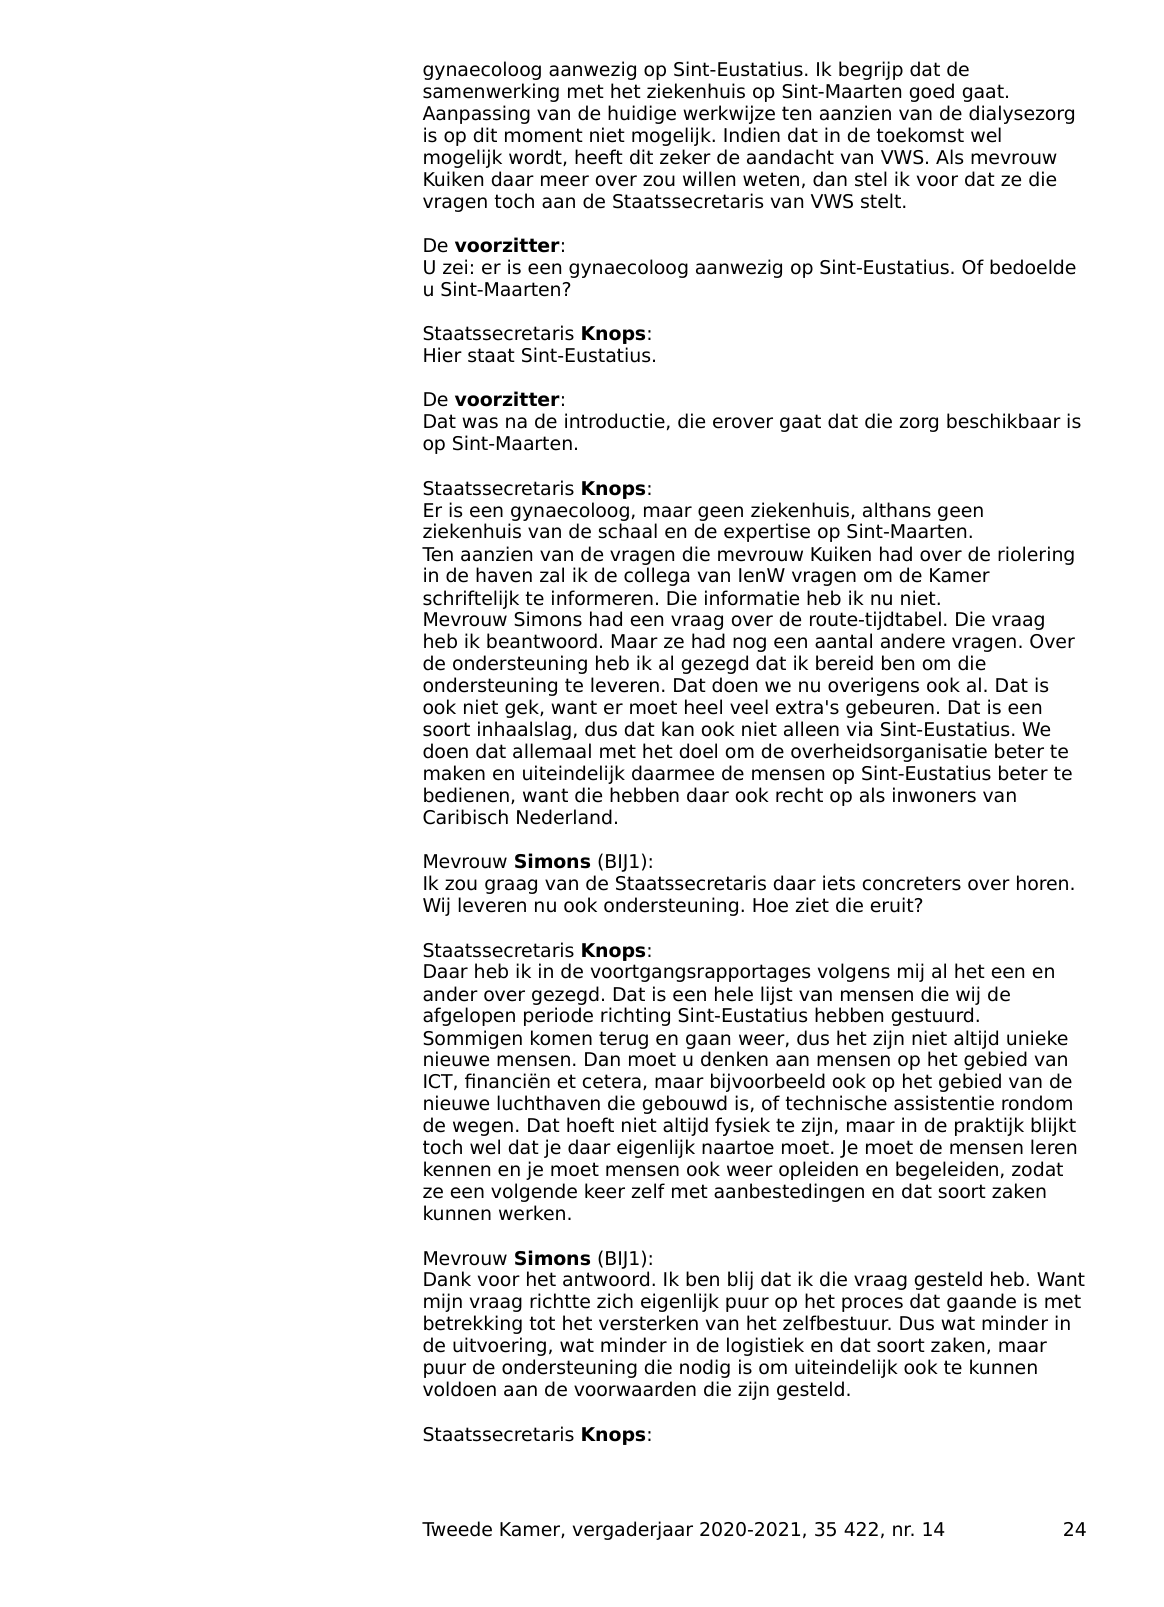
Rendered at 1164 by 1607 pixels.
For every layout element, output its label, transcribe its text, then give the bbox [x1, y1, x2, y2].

text Mevrouw Simons (BIJ1): [422, 1247, 1087, 1269]
text Dank voor het antwoord. Ik ben blij dat ik die vraag gesteld heb. Want mijn vraag richtte zich eigenlijk puur op het proces dat gaande is met betrekking tot het versterken van het zelfbestuur. Dus wat minder in de uitvoering, wat minder in de logistiek en dat soort zaken, maar puur de ondersteuning die nodig is om uiteindelijk ook te kunnen voldoen aan de voorwaarden die zijn gesteld. [422, 1269, 1087, 1401]
text Mevrouw Simons had een vraag over de route-tijdtabel. Die vraag heb ik beantwoord. Maar ze had nog een aantal andere vragen. Over de ondersteuning heb ik al gezegd dat ik bereid ben om die ondersteuning te leveren. Dat doen we nu overigens ook al. Dat is ook niet gek, want er moet heel veel extra's gebeuren. Dat is een soort inhaalslag, dus dat kan ook niet alleen via Sint-Eustatius. We doen dat allemaal met het doel om de overheidsorganisatie beter te maken en uiteindelijk daarmee de mensen op Sint-Eustatius beter te bedienen, want die hebben daar ook recht op als inwoners van Caribisch Nederland. [422, 609, 1087, 829]
text U zei: er is een gynaecoloog aanwezig op Sint-Eustatius. Of bedoelde u Sint-Maarten? [422, 257, 1087, 301]
text Ten aanzien van de vragen die mevrouw Kuiken had over de riolering in de haven zal ik de collega van IenW vragen om de Kamer schriftelijk te informeren. Die informatie heb ik nu niet. [422, 543, 1087, 609]
text De voorzitter: [422, 389, 1087, 411]
text Staatssecretaris Knops: [422, 1423, 1087, 1445]
text Hier staat Sint-Eustatius. [422, 345, 1087, 367]
text Daar heb ik in de voortgangsrapportages volgens mij al het een en ander over gezegd. Dat is een hele lijst van mensen die wij de afgelopen periode richting Sint-Eustatius hebben gestuurd. Sommigen komen terug en gaan weer, dus het zijn niet altijd unieke nieuwe mensen. Dan moet u denken aan mensen op het gebied van ICT, financiën et cetera, maar bijvoorbeeld ook op het gebied van de nieuwe luchthaven die gebouwd is, of technische assistentie rondom de wegen. Dat hoeft niet altijd fysiek te zijn, maar in de praktijk blijkt toch wel dat je daar eigenlijk naartoe moet. Je moet de mensen leren kennen en je moet mensen ook weer opleiden en begeleiden, zodat ze een volgende keer zelf met aanbestedingen en dat soort zaken kunnen werken. [422, 961, 1087, 1225]
text De voorzitter: [422, 235, 1087, 257]
text gynaecoloog aanwezig op Sint-Eustatius. Ik begrijp dat de samenwerking met het ziekenhuis op Sint-Maarten goed gaat. Aanpassing van de huidige werkwijze ten aanzien van de dialysezorg is op dit moment niet mogelijk. Indien dat in de toekomst wel mogelijk wordt, heeft dit zeker de aandacht van VWS. Als mevrouw Kuiken daar meer over zou willen weten, dan stel ik voor dat ze die vragen toch aan de Staatssecretaris van VWS stelt. [422, 59, 1087, 213]
text Er is een gynaecoloog, maar geen ziekenhuis, althans geen ziekenhuis van de schaal en de expertise op Sint-Maarten. [422, 499, 1087, 543]
text Mevrouw Simons (BIJ1): [422, 851, 1087, 873]
text Staatssecretaris Knops: [422, 323, 1087, 345]
text Dat was na de introductie, die erover gaat dat die zorg beschikbaar is op Sint-Maarten. [422, 411, 1087, 455]
text Staatssecretaris Knops: [422, 477, 1087, 499]
text Ik zou graag van de Staatssecretaris daar iets concreters over horen. Wij leveren nu ook ondersteuning. Hoe ziet die eruit? [422, 873, 1087, 917]
text Staatssecretaris Knops: [422, 939, 1087, 961]
